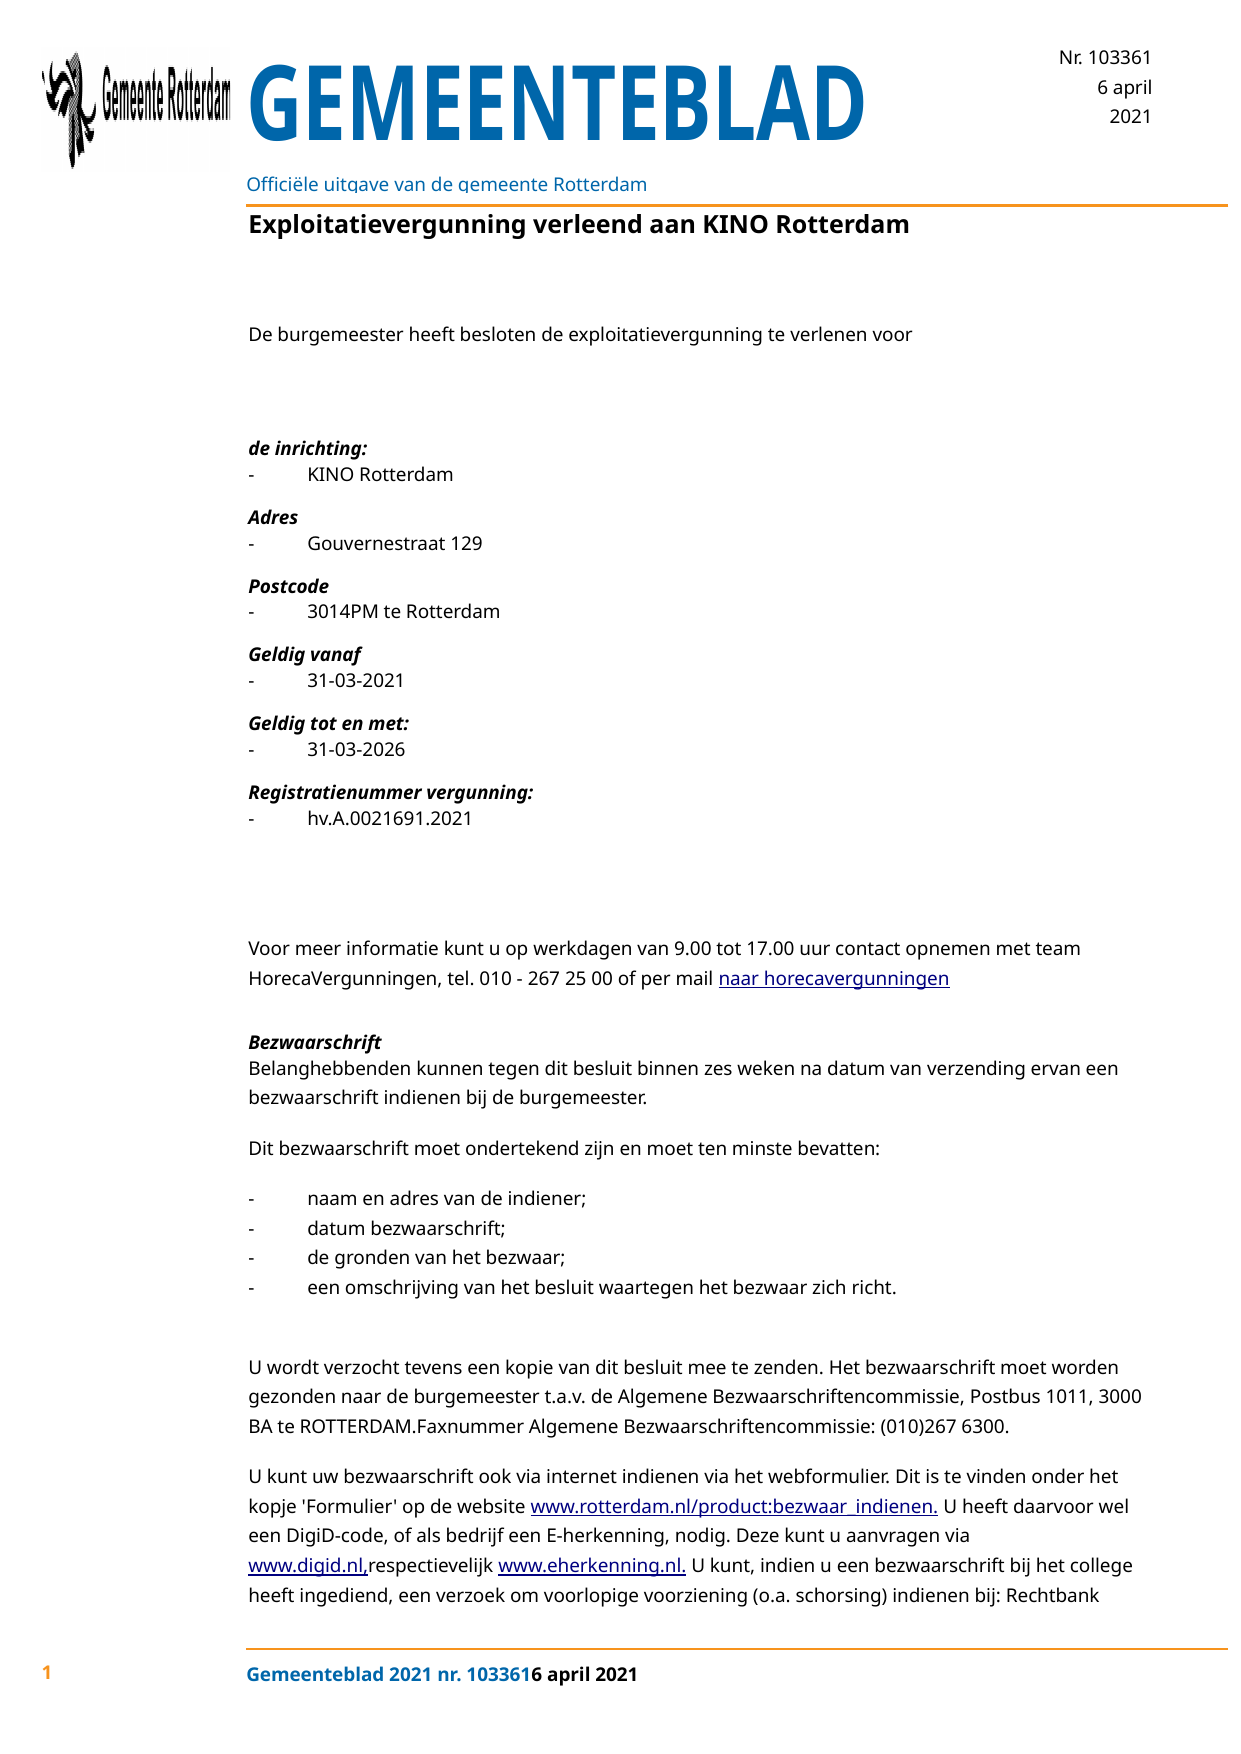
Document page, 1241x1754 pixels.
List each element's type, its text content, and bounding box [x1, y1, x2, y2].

text Postcode [248, 573, 1152, 598]
list datum bezwaarschrift; [248, 1215, 1152, 1241]
text Adres [248, 504, 1152, 530]
text Geldig vanaf [248, 642, 1152, 667]
text Registratienummer vergunning: [248, 779, 1152, 805]
list Gouvernestraat 129 [248, 530, 1152, 555]
list 3014PM te Rotterdam [248, 598, 1152, 624]
text Voor meer informatie kunt u op werkdagen van 9.00 tot 17.00 uur contact opnemen met team HorecaVergunningen, tel. 010 - 267 25 00 of per mail naar horecavergunningen [248, 936, 1152, 991]
text Dit bezwaarschrift moet ondertekend zijn en moet ten minste bevatten: [248, 1135, 1152, 1161]
picture [41, 47, 231, 172]
text Belanghebbenden kunnen tegen dit besluit binnen zes weken na datum van verzending ervan een bezwaarschrift indienen bij de burgemeester. [248, 1055, 1152, 1110]
text U kunt uw bezwaarschrift ook via internet indienen via het webformulier. Dit is te vinden onder het kopje 'Formulier' op de website www.rotterdam.nl/product:bezwaar_indienen. U heeft daarvoor wel een DigiD-code, of als bedrijf een E-herkenning, nodig. Deze kunt u aanvragen via www.digid.nl,respectievelijk www.eherkenning.nl. U kunt, indien u een bezwaarschrift bij het college heeft ingediend, een verzoek om voorlopige voorziening (o.a. schorsing) indienen bij: Rechtbank [248, 1463, 1152, 1608]
text de inrichting: [248, 435, 1152, 461]
list een omschrijving van het besluit waartegen het bezwaar zich richt. [248, 1274, 1152, 1300]
list hv.A.0021691.2021 [248, 805, 1152, 831]
text Geldig tot en met: [248, 711, 1152, 736]
list 31-03-2021 [248, 667, 1152, 693]
text Exploitatievergunning verleend aan KINO Rotterdam [248, 207, 1152, 241]
text Bezwaarschrift [248, 1029, 1152, 1055]
list 31-03-2026 [248, 736, 1152, 762]
list naam en adres van de indiener; [248, 1185, 1152, 1211]
list de gronden van het bezwaar; [248, 1244, 1152, 1270]
text De burgemeester heeft besloten de exploitatievergunning te verlenen voor [248, 321, 1152, 346]
list KINO Rotterdam [248, 461, 1152, 487]
text U wordt verzocht tevens een kopie van dit besluit mee te zenden. Het bezwaarschrift moet worden gezonden naar de burgemeester t.a.v. de Algemene Bezwaarschriftencommissie, Postbus 1011, 3000 BA te ROTTERDAM.Faxnummer Algemene Bezwaarschriftencommissie: (010)267 6300. [248, 1354, 1152, 1439]
